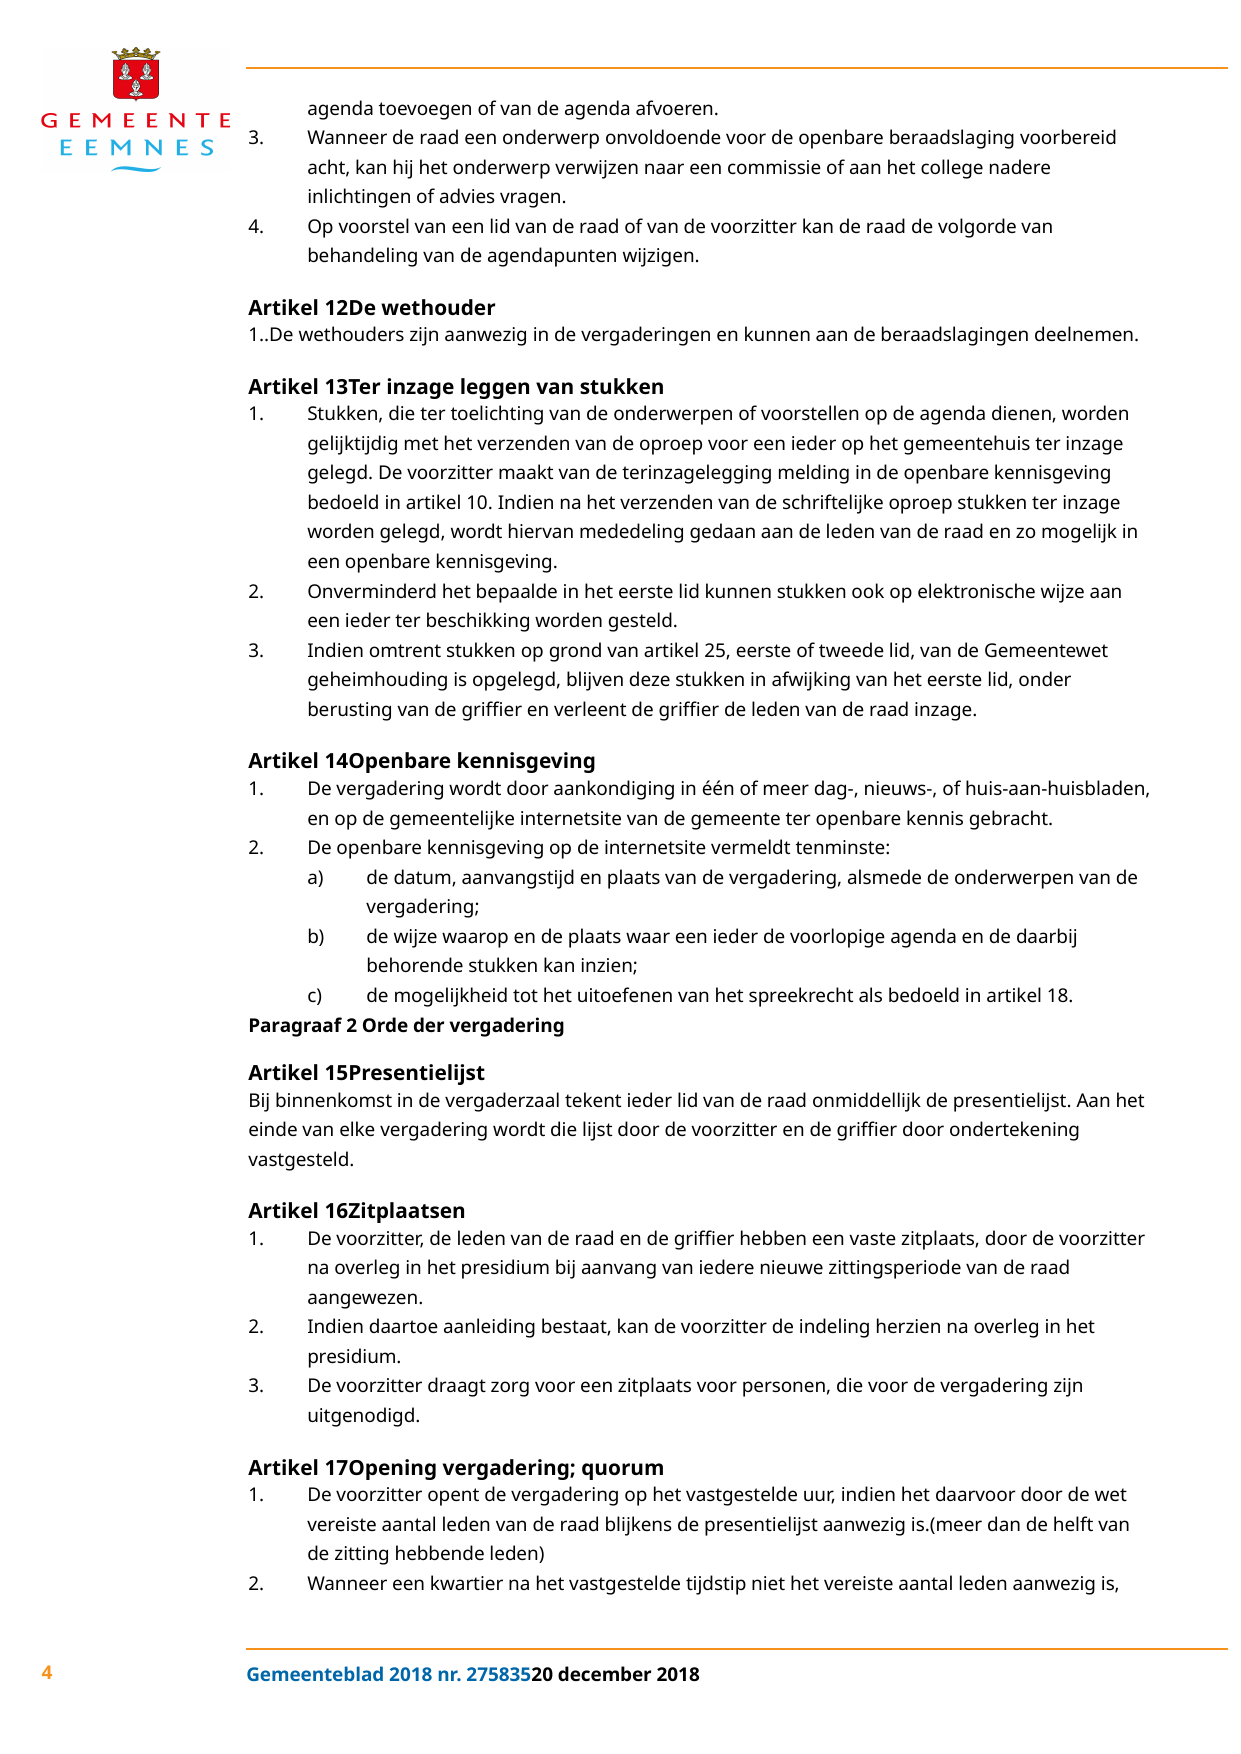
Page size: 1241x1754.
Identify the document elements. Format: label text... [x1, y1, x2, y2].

list Wanneer een kwartier na het vastgestelde tijdstip niet het vereiste aantal leden aanwezig is, [248, 1570, 1152, 1596]
text Artikel 14Openbare kennisgeving [248, 747, 1152, 775]
list Stukken, die ter toelichting van de onderwerpen of voorstellen op de agenda dienen, worden gelijktijdig met het verzenden van de oproep voor een ieder op het gemeentehuis ter inzage gelegd. De voorzitter maakt van de terinzagelegging melding in de openbare kennisgeving bedoeld in artikel 10. Indien na het verzenden van de schriftelijke oproep stukken ter inzage worden gelegd, wordt hiervan mededeling gedaan aan de leden van de raad en zo mogelijk in een openbare kennisgeving. [248, 400, 1152, 574]
list de wijze waarop en de plaats waar een ieder de voorlopige agenda en de daarbij behorende stukken kan inzien; [307, 923, 1152, 978]
list Op voorstel van een lid van de raad of van de voorzitter kan de raad de volgorde van behandeling van de agendapunten wijzigen. [248, 213, 1152, 268]
list De voorzitter opent de vergadering op het vastgestelde uur, indien het daarvoor door de wet vereiste aantal leden van de raad blijkens de presentielijst aanwezig is.(meer dan de helft van de zitting hebbende leden) [248, 1481, 1152, 1566]
picture [41, 47, 231, 172]
list Indien daartoe aanleiding bestaat, kan de voorzitter de indeling herzien na overleg in het presidium. [248, 1313, 1152, 1369]
list Wanneer de raad een onderwerp onvoldoende voor de openbare beraadslaging voorbereid acht, kan hij het onderwerp verwijzen naar een commissie of aan het college nadere inlichtingen of advies vragen. [248, 124, 1152, 209]
text Artikel 17Opening vergadering; quorum [248, 1453, 1152, 1481]
text Bij binnenkomst in de vergaderzaal tekent ieder lid van de raad onmiddellijk de presentielijst. Aan het einde van elke vergadering wordt die lijst door de voorzitter en de griffier door ondertekening vastgesteld. [248, 1087, 1152, 1172]
text Artikel 15Presentielijst [248, 1058, 1152, 1087]
list De voorzitter draagt zorg voor een zitplaats voor personen, die voor de vergadering zijn uitgenodigd. [248, 1373, 1152, 1428]
list De vergadering wordt door aankondiging in één of meer dag-, nieuws-, of huis-aan-huisbladen, en op de gemeentelijke internetsite van de gemeente ter openbare kennis gebracht. [248, 775, 1152, 830]
list De openbare kennisgeving op de internetsite vermeldt tenminste: [248, 834, 1152, 860]
text Artikel 12De wethouder [248, 293, 1152, 322]
text Artikel 16Zitplaatsen [248, 1196, 1152, 1225]
text Paragraaf 2 Orde der vergadering [248, 1012, 1152, 1037]
list de datum, aanvangstijd en plaats van de vergadering, alsmede de onderwerpen van de vergadering; [307, 864, 1152, 919]
list Onverminderd het bepaalde in het eerste lid kunnen stukken ook op elektronische wijze aan een ieder ter beschikking worden gesteld. [248, 578, 1152, 633]
text 1..De wethouders zijn aanwezig in de vergaderingen en kunnen aan de beraadslagingen deelnemen. [248, 322, 1152, 347]
list Indien omtrent stukken op grond van artikel 25, eerste of tweede lid, van de Gemeentewet geheimhouding is opgelegd, blijven deze stukken in afwijking van het eerste lid, onder berusting van de griffier en verleent de griffier de leden van de raad inzage. [248, 637, 1152, 722]
list De voorzitter, de leden van de raad en de griffier hebben een vaste zitplaats, door de voorzitter na overleg in het presidium bij aanvang van iedere nieuwe zittingsperiode van de raad aangewezen. [248, 1225, 1152, 1310]
text Artikel 13Ter inzage leggen van stukken [248, 372, 1152, 400]
list de mogelijkheid tot het uitoefenen van het spreekrecht als bedoeld in artikel 18. [307, 982, 1152, 1008]
list agenda toevoegen of van de agenda afvoeren. [248, 95, 1152, 121]
